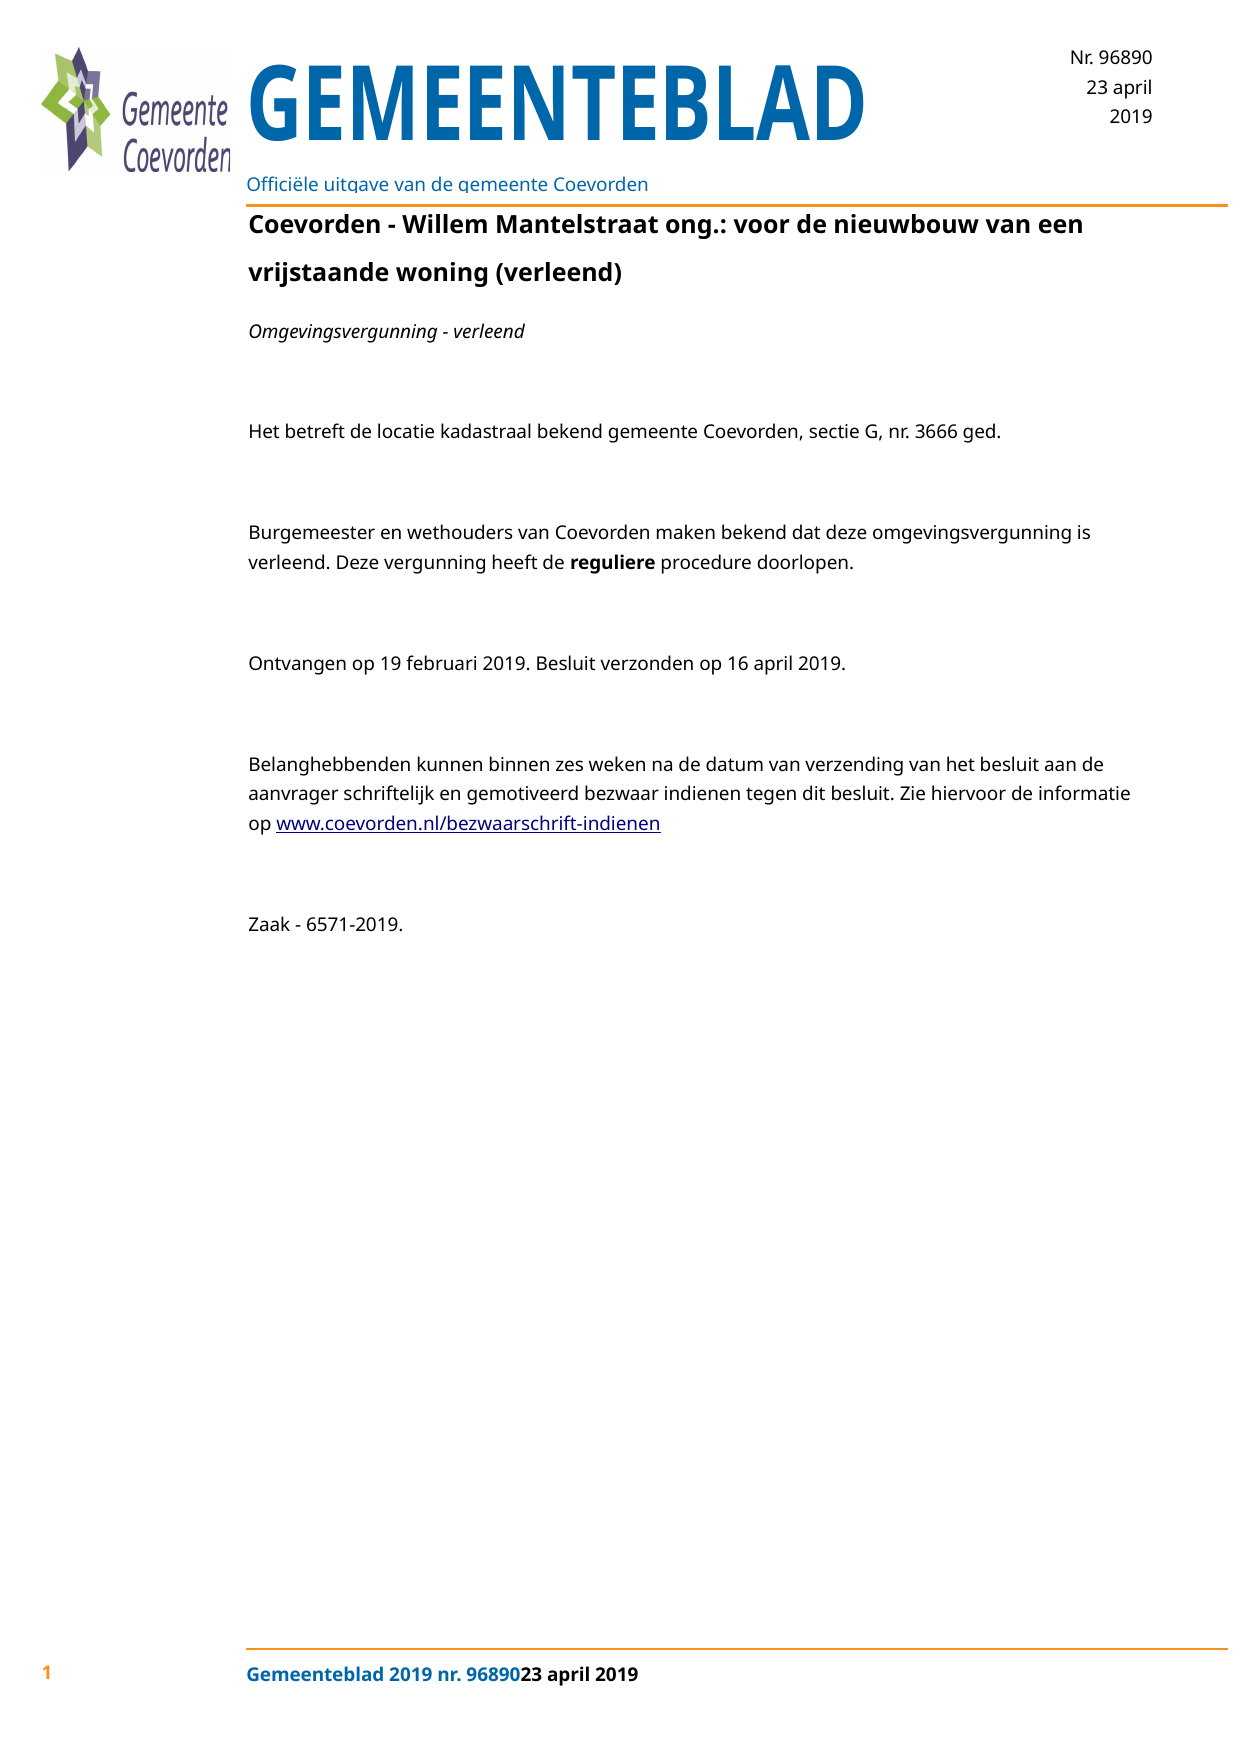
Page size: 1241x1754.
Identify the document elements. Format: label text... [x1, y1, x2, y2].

text Het betreft de locatie kadastraal bekend gemeente Coevorden, sectie G, nr. 3666 ged. [248, 419, 1152, 444]
text Coevorden - Willem Mantelstraat ong.: voor de nieuwbouw van een vrijstaande woning (verleend) [248, 207, 1152, 288]
text Belanghebbenden kunnen binnen zes weken na de datum van verzending van het besluit aan de aanvrager schriftelijk en gemotiveerd bezwaar indienen tegen dit besluit. Zie hiervoor de informatie op www.coevorden.nl/bezwaarschrift-indienen [248, 751, 1152, 836]
text Zaak - 6571-2019. [248, 911, 1152, 937]
text Burgemeester en wethouders van Coevorden maken bekend dat deze omgevingsvergunning is verleend. Deze vergunning heeft de reguliere procedure doorlopen. [248, 519, 1152, 575]
text Omgevingsvergunning - verleend [248, 318, 1152, 344]
picture [41, 47, 231, 172]
text Ontvangen op 19 februari 2019. Besluit verzonden op 16 april 2019. [248, 650, 1152, 676]
